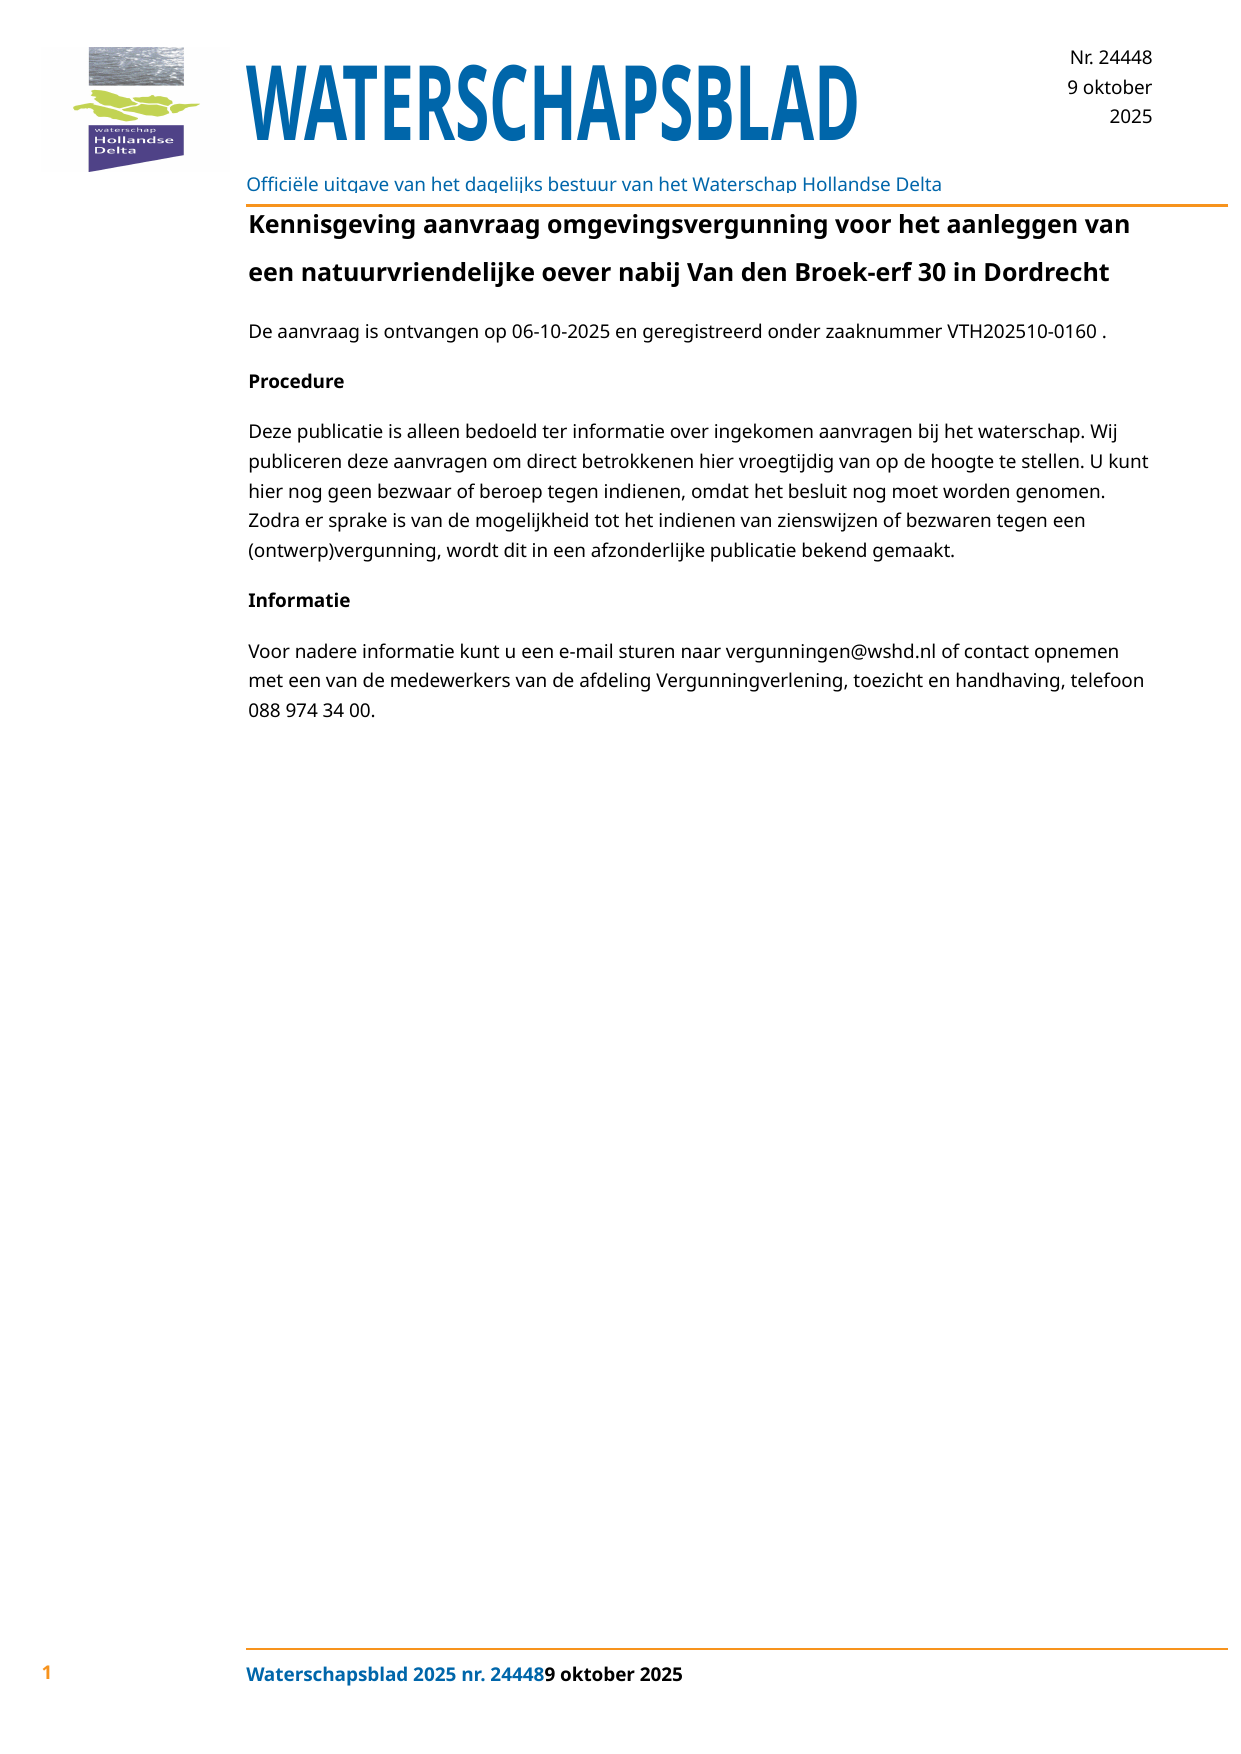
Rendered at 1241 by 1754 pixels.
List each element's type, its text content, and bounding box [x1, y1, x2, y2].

text Voor nadere informatie kunt u een e-mail sturen naar vergunningen@wshd.nl of contact opnemen met een van de medewerkers van de afdeling Vergunningverlening, toezicht en handhaving, telefoon 088 974 34 00. [248, 638, 1152, 723]
text Kennisgeving aanvraag omgevingsvergunning voor het aanleggen van een natuurvriendelijke oever nabij Van den Broek-erf 30 in Dordrecht [248, 207, 1152, 288]
text Procedure [248, 368, 1152, 394]
picture [41, 47, 231, 172]
text De aanvraag is ontvangen op 06-10-2025 en geregistreerd onder zaaknummer VTH202510-0160 . [248, 318, 1152, 344]
text Deze publicatie is alleen bedoeld ter informatie over ingekomen aanvragen bij het waterschap. Wij publiceren deze aanvragen om direct betrokkenen hier vroegtijdig van op de hoogte te stellen. U kunt hier nog geen bezwaar of beroep tegen indienen, omdat het besluit nog moet worden genomen. Zodra er sprake is van de mogelijkheid tot het indienen van zienswijzen of bezwaren tegen een (ontwerp)vergunning, wordt dit in een afzonderlijke publicatie bekend gemaakt. [248, 419, 1152, 563]
text Informatie [248, 587, 1152, 613]
